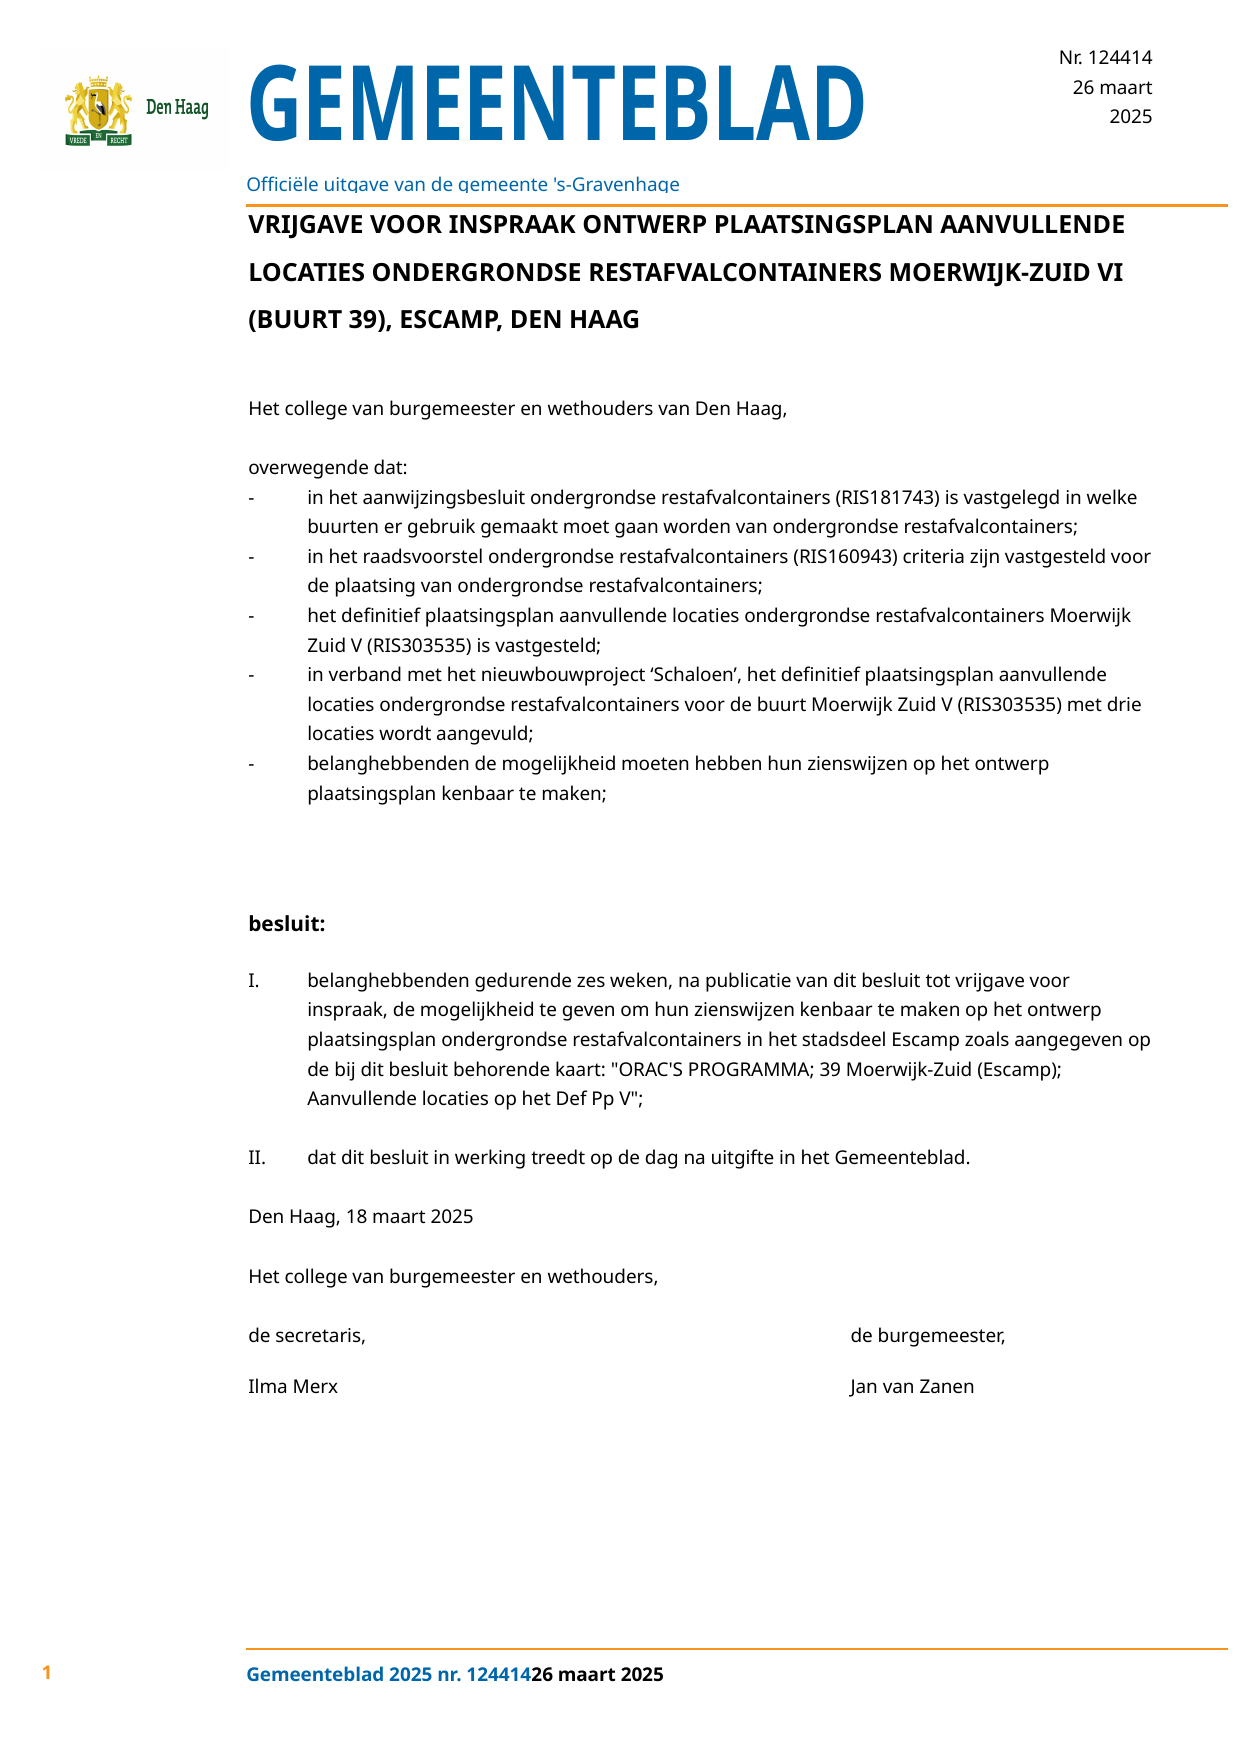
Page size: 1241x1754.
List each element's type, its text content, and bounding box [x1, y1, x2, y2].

list dat dit besluit in werking treedt op de dag na uitgifte in het Gemeenteblad. [248, 1144, 1152, 1170]
table_header de secretaris, [248, 1322, 549, 1348]
text Den Haag, 18 maart 2025 [248, 1204, 1152, 1229]
list belanghebbenden gedurende zes weken, na publicatie van dit besluit tot vrijgave voor inspraak, de mogelijkheid te geven om hun zienswijzen kenbaar te maken op het ontwerp plaatsingsplan ondergrondse restafvalcontainers in het stadsdeel Escamp zoals aangegeven op de bij dit besluit behorende kaart: "ORAC'S PROGRAMMA; 39 Moerwijk-Zuid (Escamp); Aanvullende locaties op het Def Pp V"; [248, 967, 1152, 1111]
text Het college van burgemeester en wethouders, [248, 1263, 1152, 1288]
table_cell [850, 1348, 1152, 1373]
table_cell Jan van Zanen [850, 1374, 1152, 1399]
list belanghebbenden de mogelijkheid moeten hebben hun zienswijzen op het ontwerp plaatsingsplan kenbaar te maken; [248, 750, 1152, 805]
list in verband met het nieuwbouwproject ‘Schaloen’, het definitief plaatsingsplan aanvullende locaties ondergrondse restafvalcontainers voor de buurt Moerwijk Zuid V (RIS303535) met drie locaties wordt aangevuld; [248, 661, 1152, 746]
table_cell Ilma Merx [248, 1374, 549, 1399]
table_cell [549, 1348, 850, 1373]
picture [41, 47, 231, 172]
text besluit: [248, 909, 1152, 937]
text overwegende dat: [248, 454, 1152, 480]
table_header [549, 1322, 850, 1348]
list in het raadsvoorstel ondergrondse restafvalcontainers (RIS160943) criteria zijn vastgesteld voor de plaatsing van ondergrondse restafvalcontainers; [248, 543, 1152, 598]
table_cell [549, 1374, 850, 1399]
list in het aanwijzingsbesluit ondergrondse restafvalcontainers (RIS181743) is vastgelegd in welke buurten er gebruik gemaakt moet gaan worden van ondergrondse restafvalcontainers; [248, 484, 1152, 539]
text Het college van burgemeester en wethouders van Den Haag, [248, 395, 1152, 421]
text VRIJGAVE VOOR INSPRAAK ONTWERP PLAATSINGSPLAN AANVULLENDE LOCATIES ONDERGRONDSE RESTAFVALCONTAINERS MOERWIJK-ZUID VI (BUURT 39), ESCAMP, DEN HAAG [248, 207, 1152, 336]
table_header de burgemeester, [850, 1322, 1152, 1348]
table_cell [248, 1348, 549, 1373]
list het definitief plaatsingsplan aanvullende locaties ondergrondse restafvalcontainers Moerwijk Zuid V (RIS303535) is vastgesteld; [248, 602, 1152, 657]
